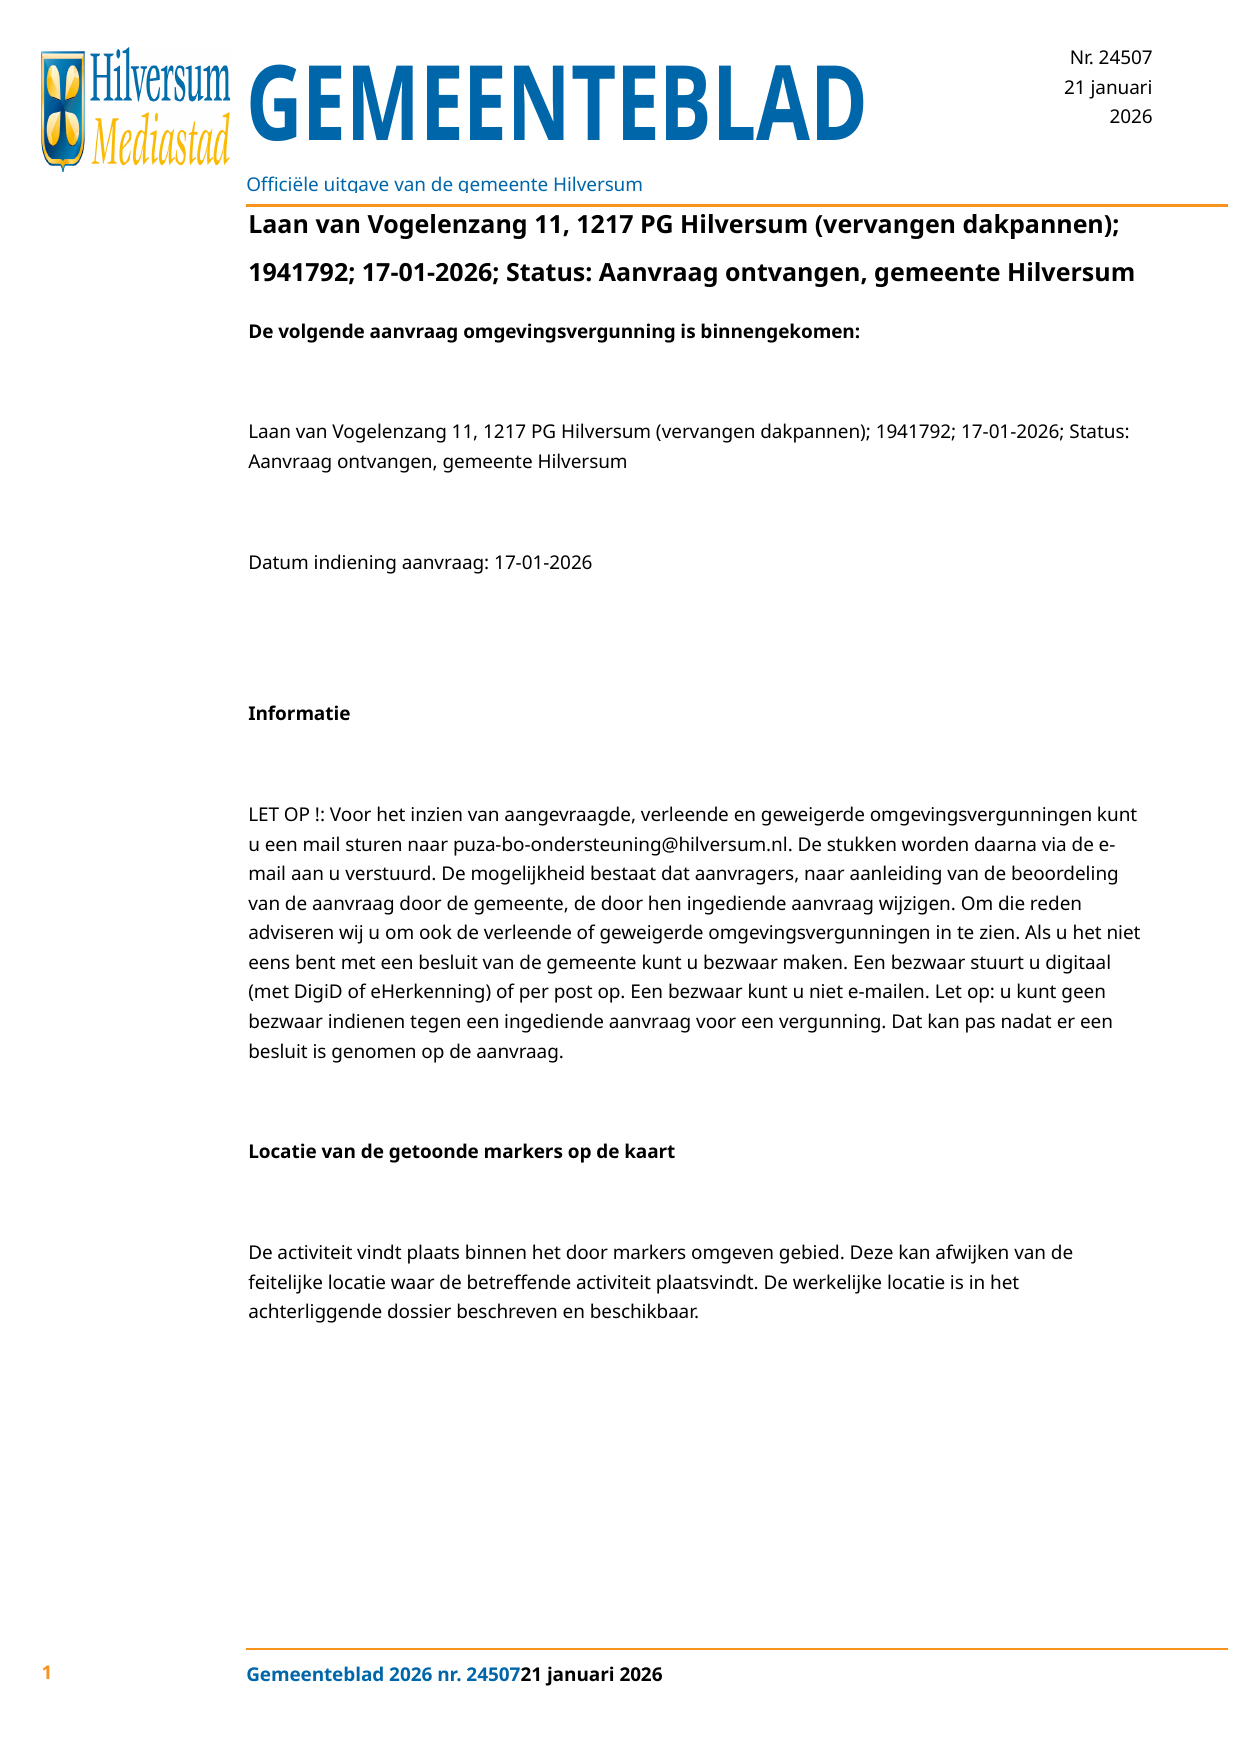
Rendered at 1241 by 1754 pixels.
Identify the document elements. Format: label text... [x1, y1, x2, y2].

text Laan van Vogelenzang 11, 1217 PG Hilversum (vervangen dakpannen); 1941792; 17-01-2026; Status: Aanvraag ontvangen, gemeente Hilversum [248, 419, 1152, 474]
text De volgende aanvraag omgevingsvergunning is binnengekomen: [248, 318, 1152, 344]
text Datum indiening aanvraag: 17-01-2026 [248, 549, 1152, 575]
text Laan van Vogelenzang 11, 1217 PG Hilversum (vervangen dakpannen); 1941792; 17-01-2026; Status: Aanvraag ontvangen, gemeente Hilversum [248, 207, 1152, 288]
text Locatie van de getoonde markers op de kaart [248, 1139, 1152, 1164]
text De activiteit vindt plaats binnen het door markers omgeven gebied. Deze kan afwijken van de feitelijke locatie waar de betreffende activiteit plaatsvindt. De werkelijke locatie is in het achterliggende dossier beschreven en beschikbaar. [248, 1239, 1152, 1324]
text LET OP !: Voor het inzien van aangevraagde, verleende en geweigerde omgevingsvergunningen kunt u een mail sturen naar puza-bo-ondersteuning@hilversum.nl. De stukken worden daarna via de e-mail aan u verstuurd. De mogelijkheid bestaat dat aanvragers, naar aanleiding van de beoordeling van de aanvraag door de gemeente, de door hen ingediende aanvraag wijzigen. Om die reden adviseren wij u om ook de verleende of geweigerde omgevingsvergunningen in te zien. Als u het niet eens bent met een besluit van de gemeente kunt u bezwaar maken. Een bezwaar stuurt u digitaal (met DigiD of eHerkenning) of per post op. Een bezwaar kunt u niet e-mailen. Let op: u kunt geen bezwaar indienen tegen een ingediende aanvraag voor een vergunning. Dat kan pas nadat er een besluit is genomen op de aanvraag. [248, 801, 1152, 1064]
text Informatie [248, 700, 1152, 726]
picture [41, 47, 231, 172]
